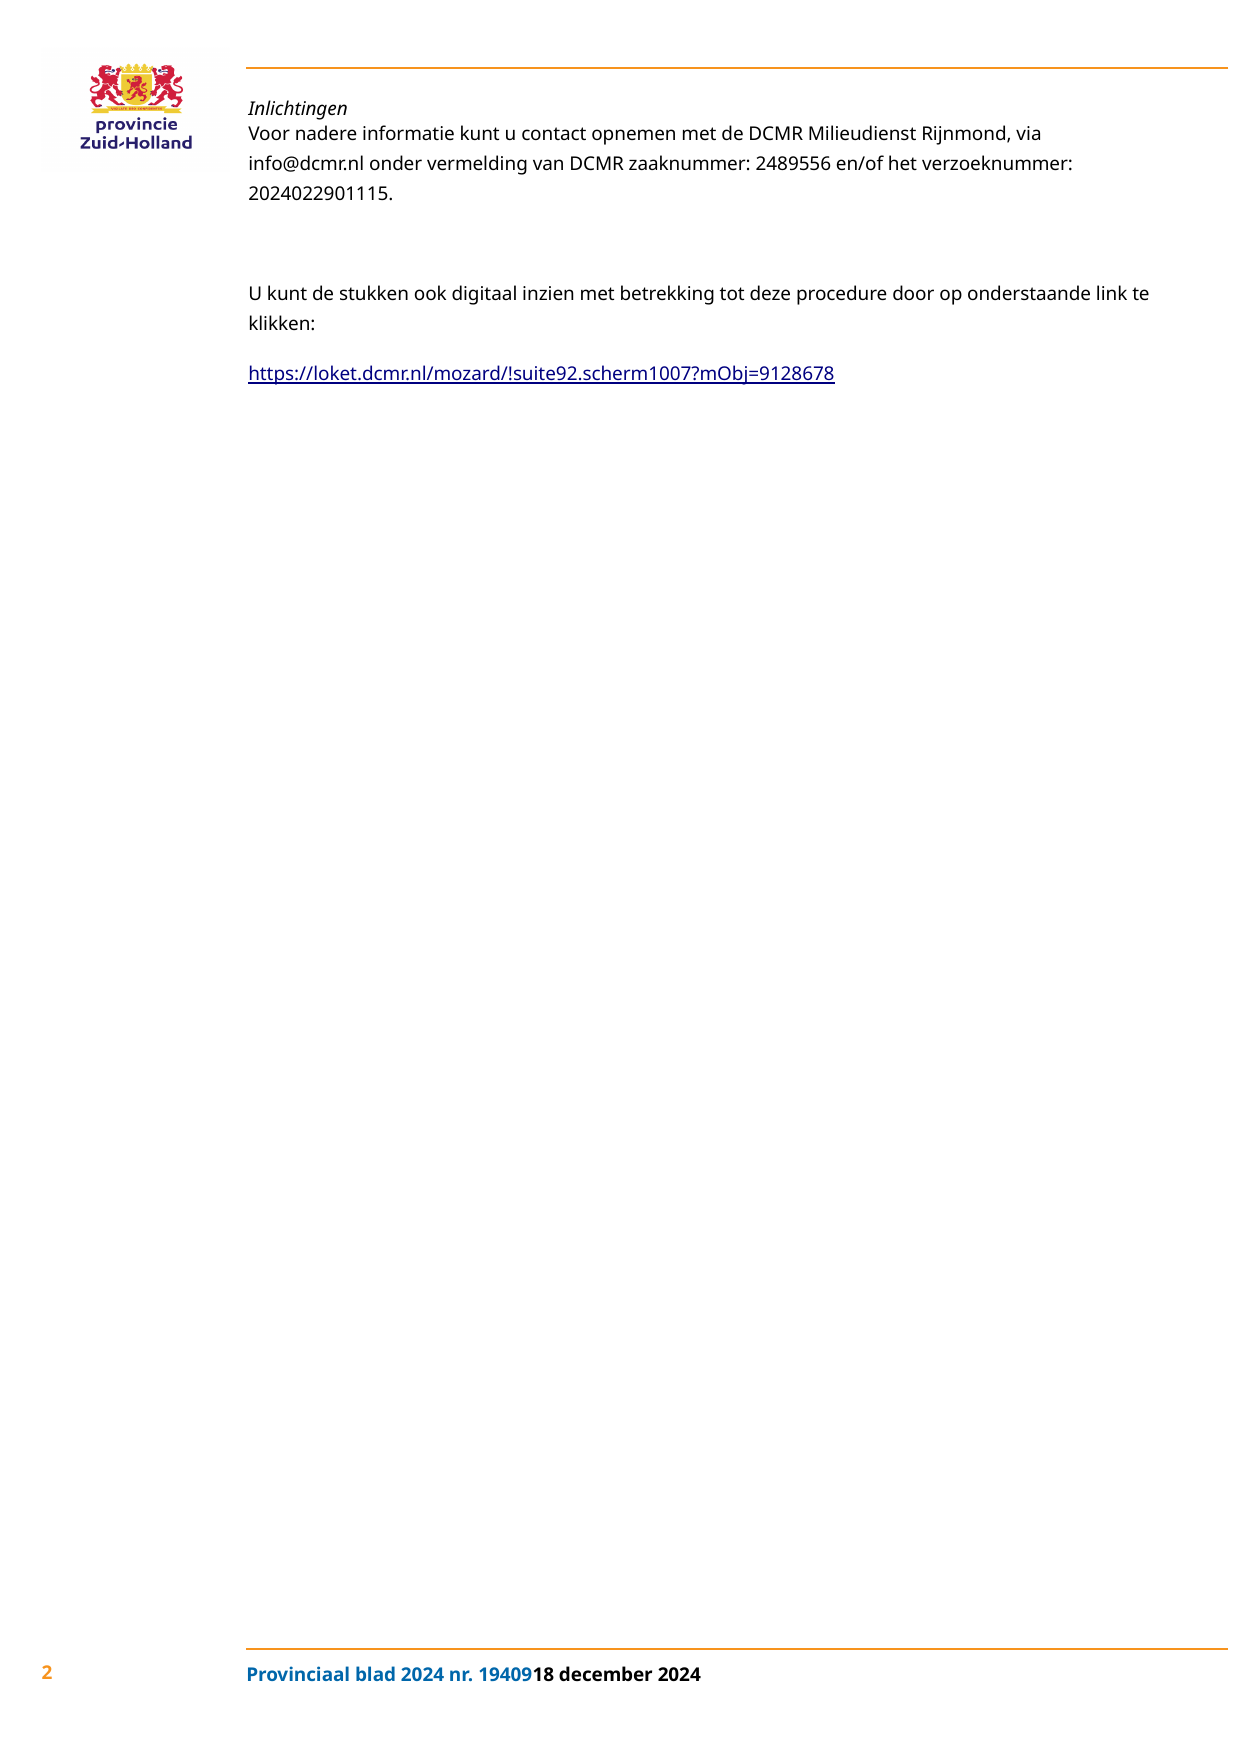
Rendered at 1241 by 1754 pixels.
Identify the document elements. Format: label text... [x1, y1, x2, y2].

text Inlichtingen [248, 95, 1152, 121]
text Voor nadere informatie kunt u contact opnemen met de DCMR Milieudienst Rijnmond, via info@dcmr.nl onder vermelding van DCMR zaaknummer: 2489556 en/of het verzoeknummer: 2024022901115. [248, 121, 1152, 205]
picture [41, 47, 231, 172]
text U kunt de stukken ook digitaal inzien met betrekking tot deze procedure door op onderstaande link te klikken: [248, 281, 1152, 336]
text https://loket.dcmr.nl/mozard/!suite92.scherm1007?mObj=9128678 [248, 361, 1152, 386]
